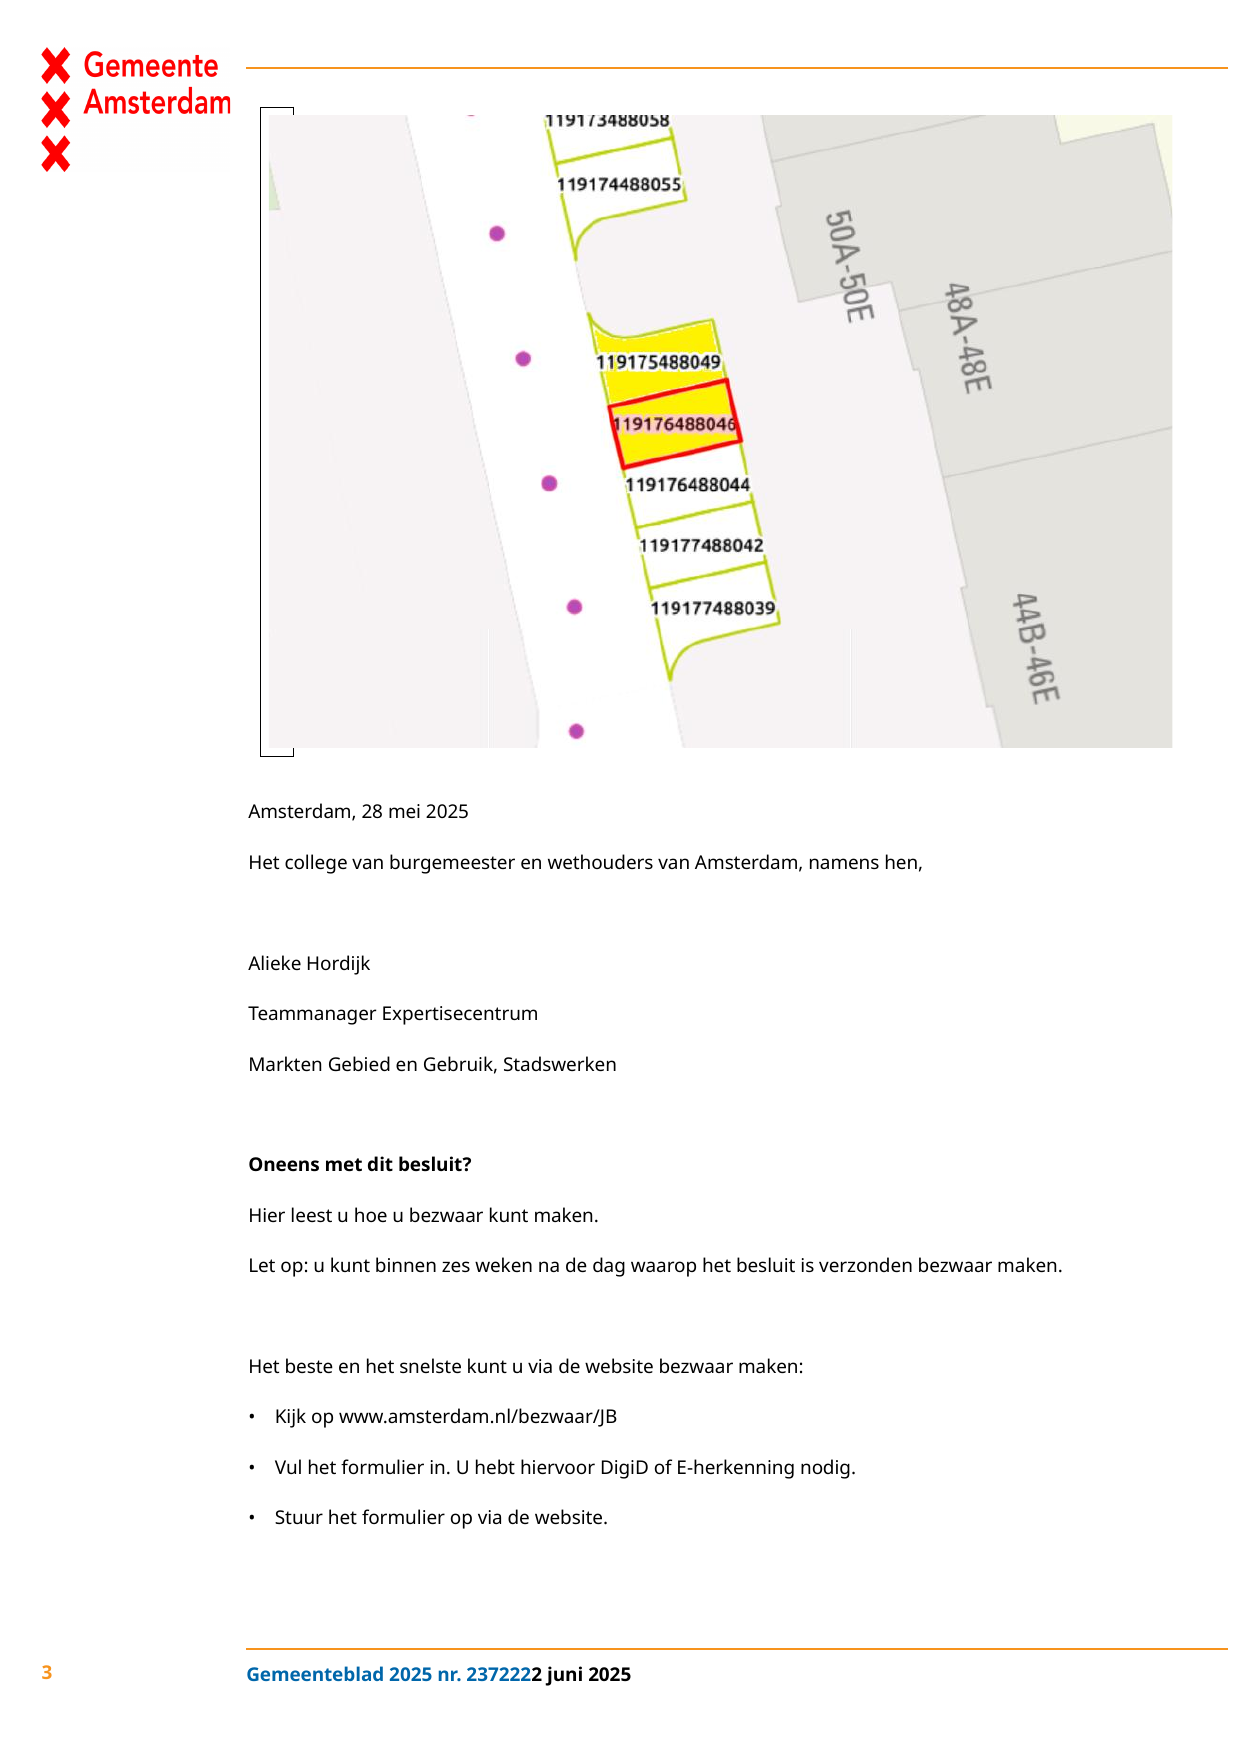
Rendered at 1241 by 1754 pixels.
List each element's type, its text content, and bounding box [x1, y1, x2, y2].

text Alieke Hordijk [248, 950, 1152, 976]
text Amsterdam, 28 mei 2025 [248, 799, 1152, 824]
text Hier leest u hoe u bezwaar kunt maken. [248, 1202, 1152, 1228]
text • Vul het formulier in. U hebt hiervoor DigiD of E-herkenning nodig. [248, 1454, 1152, 1480]
text Oneens met dit besluit? [248, 1152, 1152, 1177]
text • Kijk op www.amsterdam.nl/bezwaar/JB [248, 1404, 1152, 1429]
text Teammanager Expertisecentrum [248, 1000, 1152, 1026]
text Het beste en het snelste kunt u via de website bezwaar maken: [248, 1353, 1152, 1379]
text Markten Gebied en Gebruik, Stadswerken [248, 1051, 1152, 1076]
text • Stuur het formulier op via de website. [248, 1504, 1152, 1530]
picture [268, 115, 1173, 748]
picture [41, 47, 231, 172]
text Het college van burgemeester en wethouders van Amsterdam, namens hen, [248, 849, 1152, 875]
text Let op: u kunt binnen zes weken na de dag waarop het besluit is verzonden bezwaar maken. [248, 1252, 1152, 1278]
